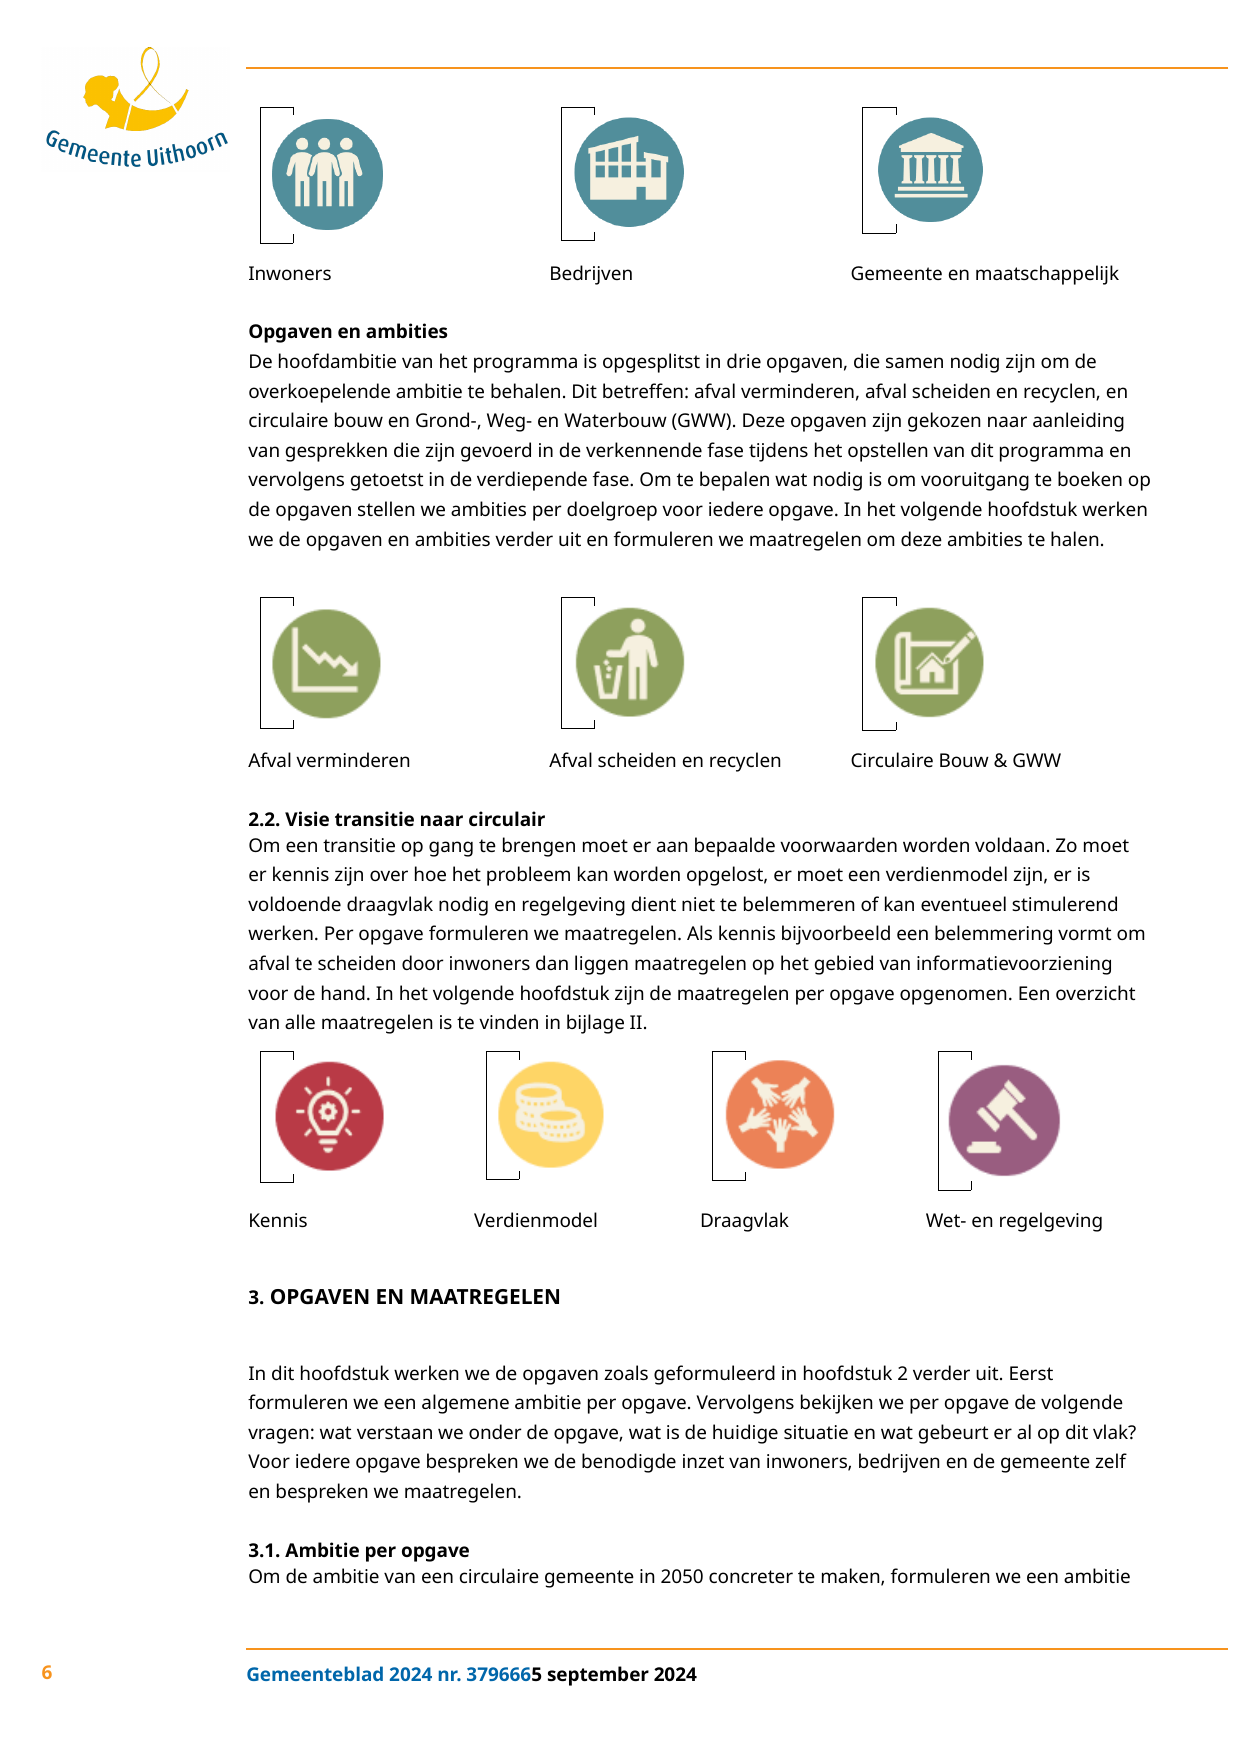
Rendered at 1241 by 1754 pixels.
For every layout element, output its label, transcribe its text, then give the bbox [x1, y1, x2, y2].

table_cell Afval scheiden en recyclen [549, 748, 850, 773]
table_cell Draagvlak [700, 1208, 926, 1233]
text 2.2. Visie transitie naar circulair [248, 806, 1152, 832]
picture [871, 606, 990, 722]
picture [570, 115, 689, 232]
picture [494, 1060, 613, 1171]
table_cell Gemeente en maatschappelijk [850, 260, 1152, 286]
table_header [248, 95, 549, 260]
table_header [248, 585, 549, 748]
table_header [926, 1039, 1152, 1207]
picture [871, 115, 990, 224]
picture [946, 1060, 1065, 1181]
table_cell Afval verminderen [248, 748, 549, 773]
table_header [549, 95, 850, 260]
picture [570, 606, 689, 720]
text De hoofdambitie van het programma is opgesplitst in drie opgaven, die samen nodig zijn om de overkoepelende ambitie te behalen. Dit betreffen: afval verminderen, afval scheiden en recyclen, en circulaire bouw en Grond-, Weg- en Waterbouw (GWW). Deze opgaven zijn gekozen naar aanleiding van gesprekken die zijn gevoerd in de verkennende fase tijdens het opstellen van dit programma en vervolgens getoetst in de verdiepende fase. Om te bepalen wat nodig is om vooruitgang te boeken op de opgaven stellen we ambities per doelgroep voor iedere opgave. In het volgende hoofdstuk werken we de opgaven en ambities verder uit en formuleren we maatregelen om deze ambities te halen. [248, 348, 1152, 552]
picture [268, 606, 387, 720]
table_cell Inwoners [248, 260, 549, 286]
table_cell Wet- en regelgeving [926, 1208, 1152, 1233]
picture [720, 1060, 839, 1172]
text 3. OPGAVEN EN MAATREGELEN [248, 1282, 1152, 1310]
table_header [850, 585, 1152, 748]
picture [268, 1060, 387, 1174]
table_header [248, 1039, 474, 1207]
picture [268, 115, 387, 234]
table_header [700, 1039, 926, 1207]
text Om een transitie op gang te brengen moet er aan bepaalde voorwaarden worden voldaan. Zo moet er kennis zijn over hoe het probleem kan worden opgelost, er moet een verdienmodel zijn, er is voldoende draagvlak nodig en regelgeving dient niet te belemmeren of kan eventueel stimulerend werken. Per opgave formuleren we maatregelen. Als kennis bijvoorbeeld een belemmering vormt om afval te scheiden door inwoners dan liggen maatregelen op het gebied van informatievoorziening voor de hand. In het volgende hoofdstuk zijn de maatregelen per opgave opgenomen. Een overzicht van alle maatregelen is te vinden in bijlage II. [248, 832, 1152, 1035]
table_header [549, 585, 850, 748]
text 3.1. Ambitie per opgave [248, 1537, 1152, 1563]
table_cell Kennis [248, 1208, 474, 1233]
table_cell Verdienmodel [474, 1208, 700, 1233]
picture [41, 47, 231, 172]
text In dit hoofdstuk werken we de opgaven zoals geformuleerd in hoofdstuk 2 verder uit. Eerst formuleren we een algemene ambitie per opgave. Vervolgens bekijken we per opgave de volgende vragen: wat verstaan we onder de opgave, wat is de huidige situatie en wat gebeurt er al op dit vlak? Voor iedere opgave bespreken we de benodigde inzet van inwoners, bedrijven en de gemeente zelf en bespreken we maatregelen. [248, 1360, 1152, 1504]
table_header [850, 95, 1152, 260]
table_header [474, 1039, 700, 1207]
text Om de ambitie van een circulaire gemeente in 2050 concreter te maken, formuleren we een ambitie [248, 1563, 1152, 1589]
table_cell Bedrijven [549, 260, 850, 286]
text Opgaven en ambities [248, 319, 1152, 344]
table_cell Circulaire Bouw & GWW [850, 748, 1152, 773]
